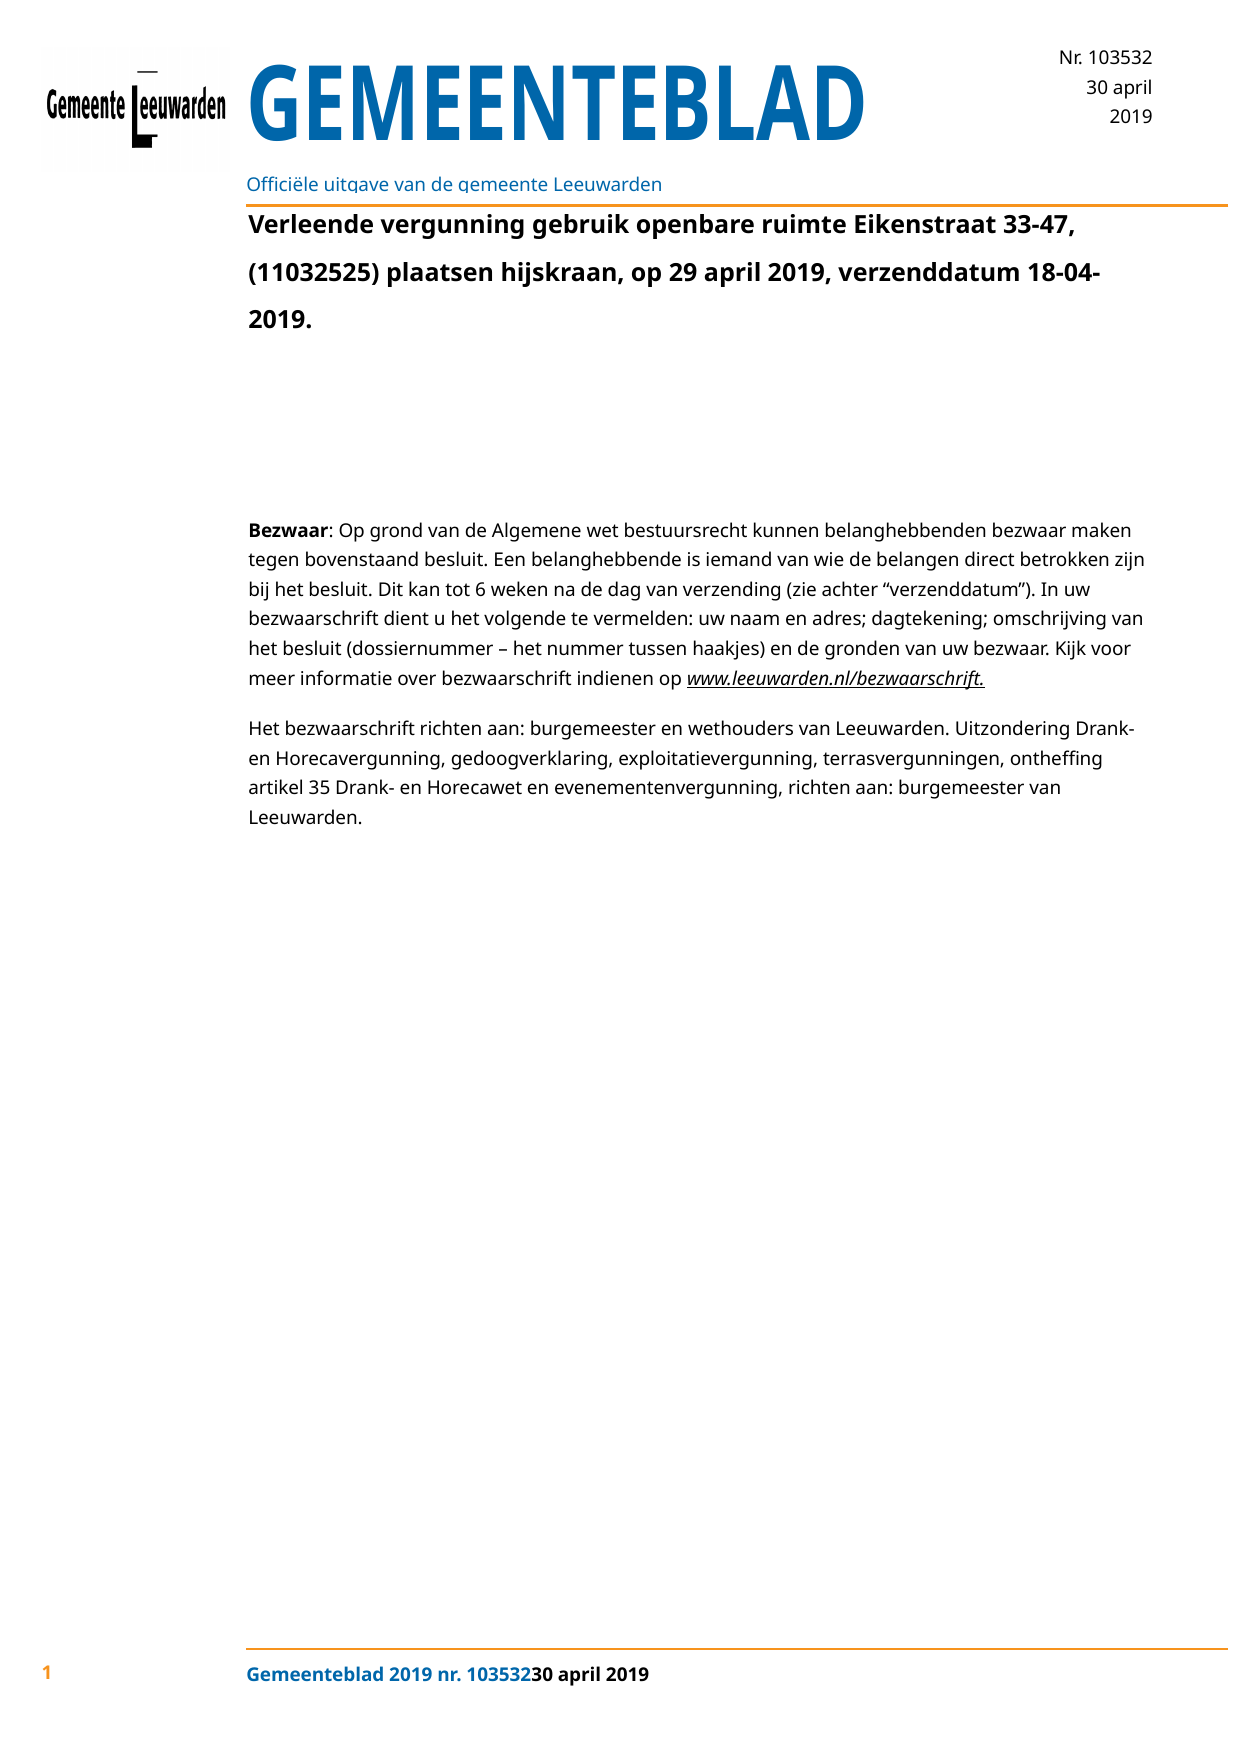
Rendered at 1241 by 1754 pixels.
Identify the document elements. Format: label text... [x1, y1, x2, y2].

text Verleende vergunning gebruik openbare ruimte Eikenstraat 33-47, (11032525) plaatsen hijskraan, op 29 april 2019, verzenddatum 18-04-2019. [248, 207, 1152, 336]
picture [41, 47, 231, 172]
text Bezwaar: Op grond van de Algemene wet bestuursrecht kunnen belanghebbenden bezwaar maken tegen bovenstaand besluit. Een belanghebbende is iemand van wie de belangen direct betrokken zijn bij het besluit. Dit kan tot 6 weken na de dag van verzending (zie achter “verzenddatum”). In uw bezwaarschrift dient u het volgende te vermelden: uw naam en adres; dagtekening; omschrijving van het besluit (dossiernummer – het nummer tussen haakjes) en de gronden van uw bezwaar. Kijk voor meer informatie over bezwaarschrift indienen op www.leeuwarden.nl/bezwaarschrift. [248, 517, 1152, 690]
text Het bezwaarschrift richten aan: burgemeester en wethouders van Leeuwarden. Uitzondering Drank- en Horecavergunning, gedoogverklaring, exploitatievergunning, terrasvergunningen, ontheffing artikel 35 Drank- en Horecawet en evenementenvergunning, richten aan: burgemeester van Leeuwarden. [248, 715, 1152, 829]
